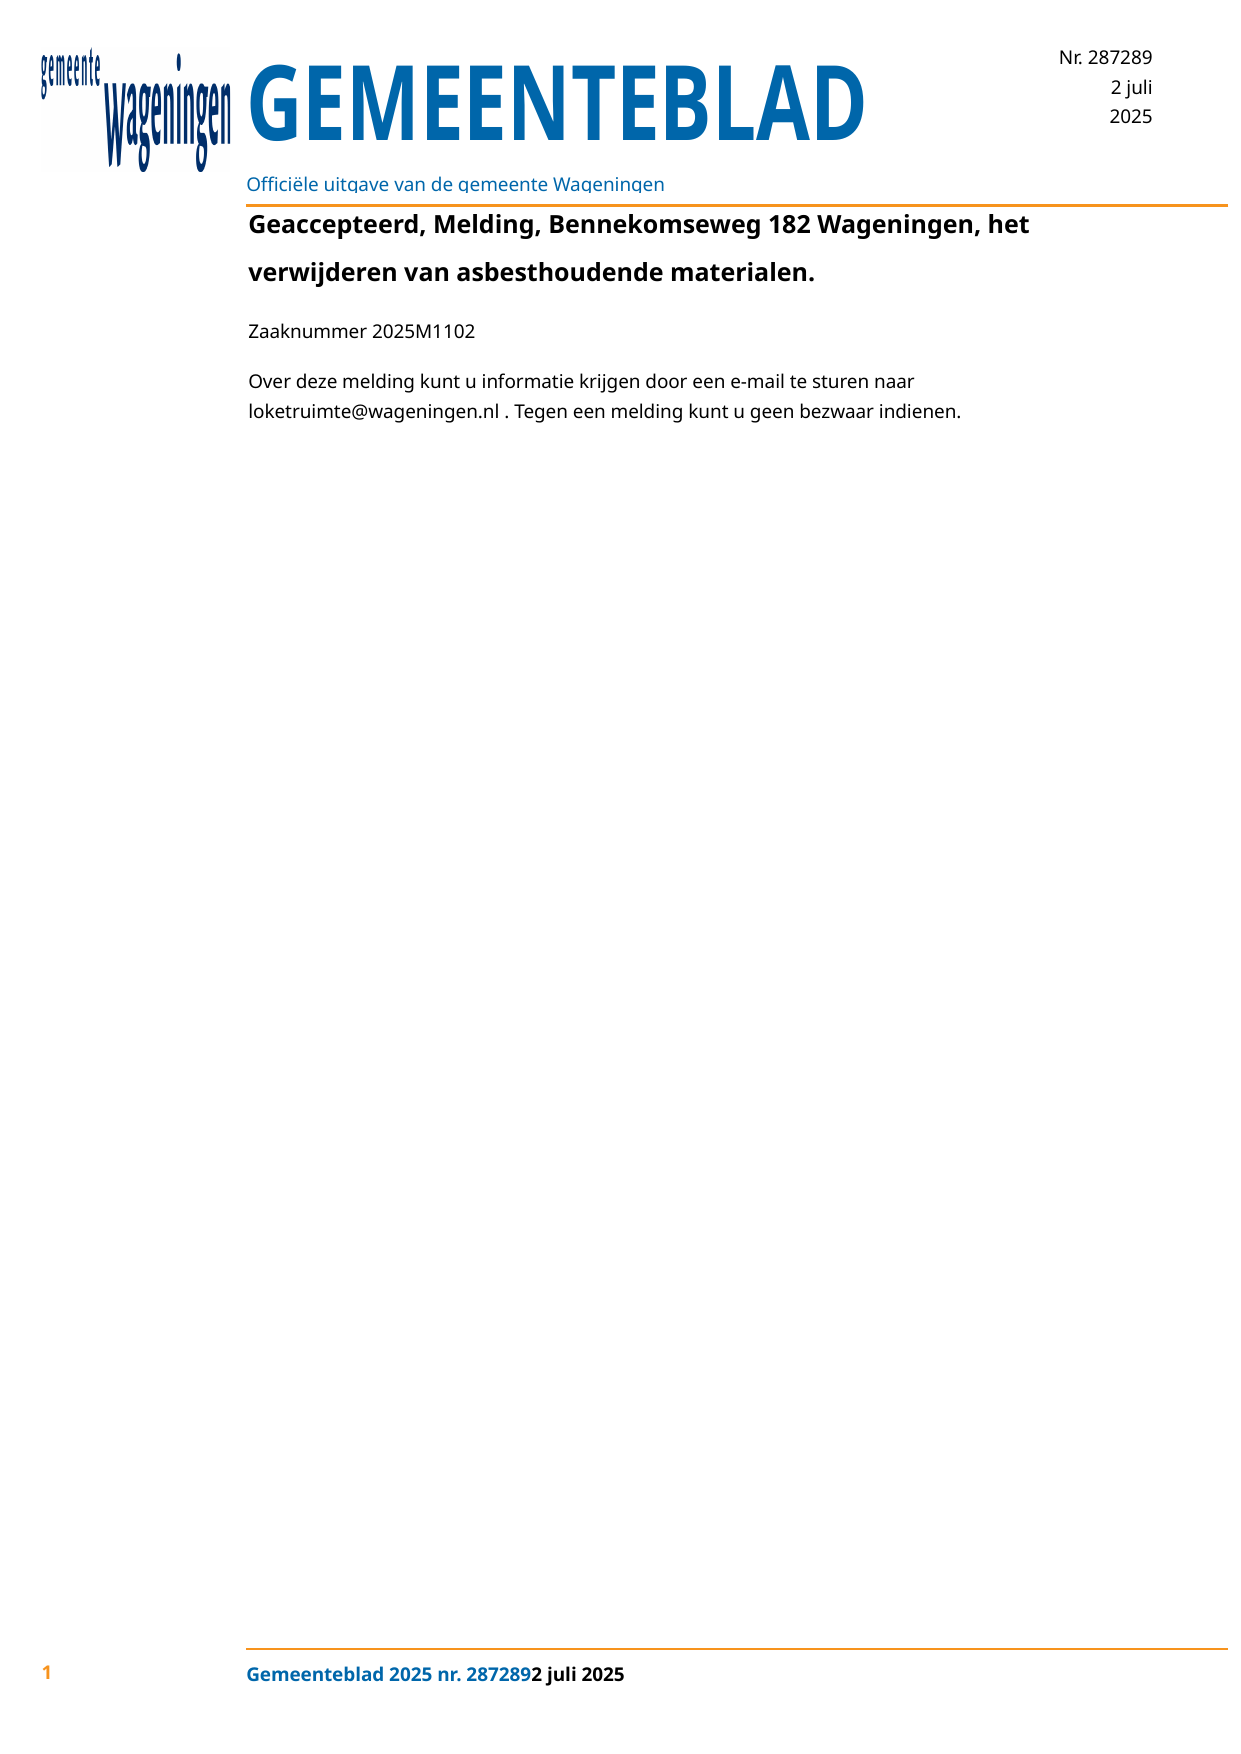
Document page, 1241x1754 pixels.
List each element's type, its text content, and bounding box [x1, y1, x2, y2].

text Zaaknummer 2025M1102 [248, 318, 1152, 344]
text Geaccepteerd, Melding, Bennekomseweg 182 Wageningen, het verwijderen van asbesthoudende materialen. [248, 207, 1152, 288]
text Over deze melding kunt u informatie krijgen door een e-mail te sturen naar loketruimte@wageningen.nl . Tegen een melding kunt u geen bezwaar indienen. [248, 368, 1152, 424]
picture [41, 47, 231, 172]
